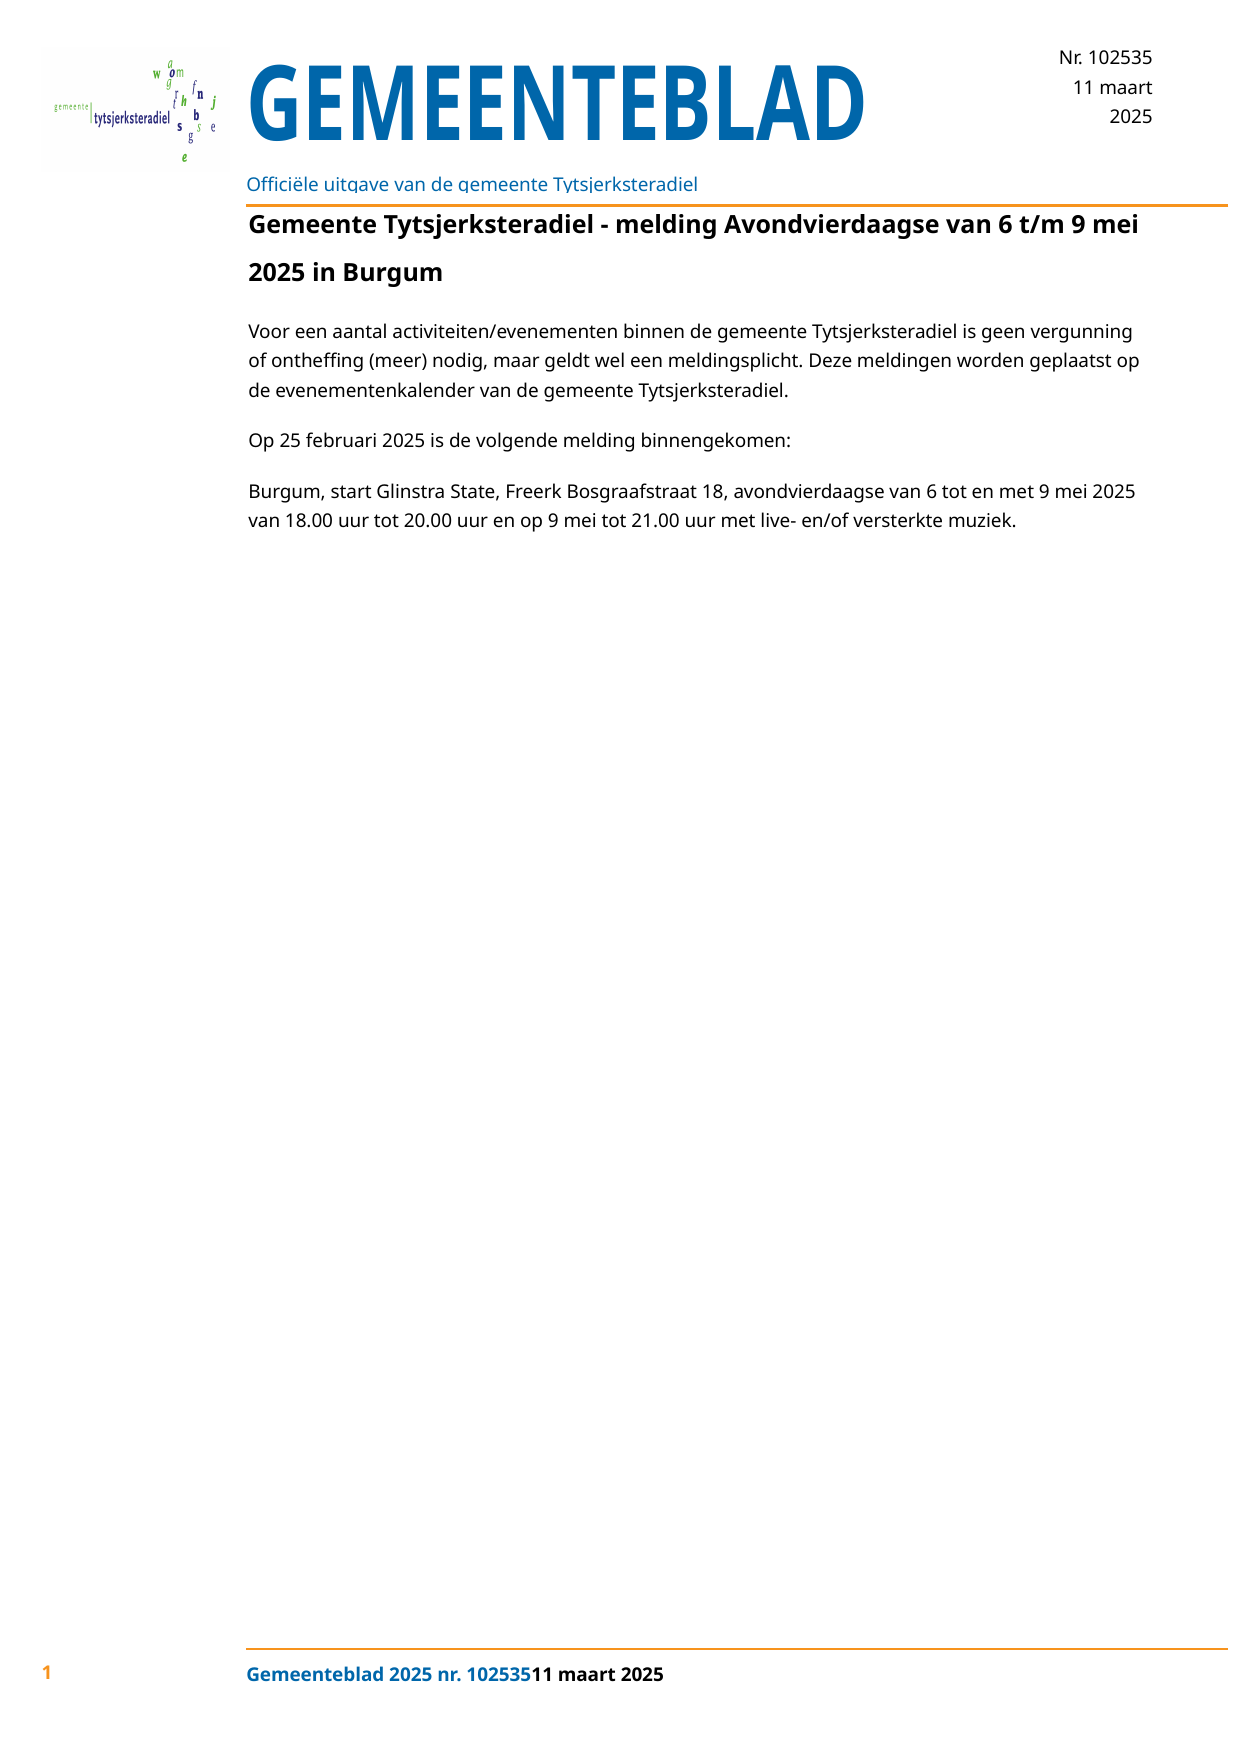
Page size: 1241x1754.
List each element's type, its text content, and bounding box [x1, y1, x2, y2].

text Voor een aantal activiteiten/evenementen binnen de gemeente Tytsjerksteradiel is geen vergunning of ontheffing (meer) nodig, maar geldt wel een meldingsplicht. Deze meldingen worden geplaatst op de evenementenkalender van de gemeente Tytsjerksteradiel. [248, 318, 1152, 403]
text Gemeente Tytsjerksteradiel - melding Avondvierdaagse van 6 t/m 9 mei 2025 in Burgum [248, 207, 1152, 288]
text Burgum, start Glinstra State, Freerk Bosgraafstraat 18, avondvierdaagse van 6 tot en met 9 mei 2025 van 18.00 uur tot 20.00 uur en op 9 mei tot 21.00 uur met live- en/of versterkte muziek. [248, 478, 1152, 533]
picture [41, 47, 231, 172]
text Op 25 februari 2025 is de volgende melding binnengekomen: [248, 427, 1152, 453]
